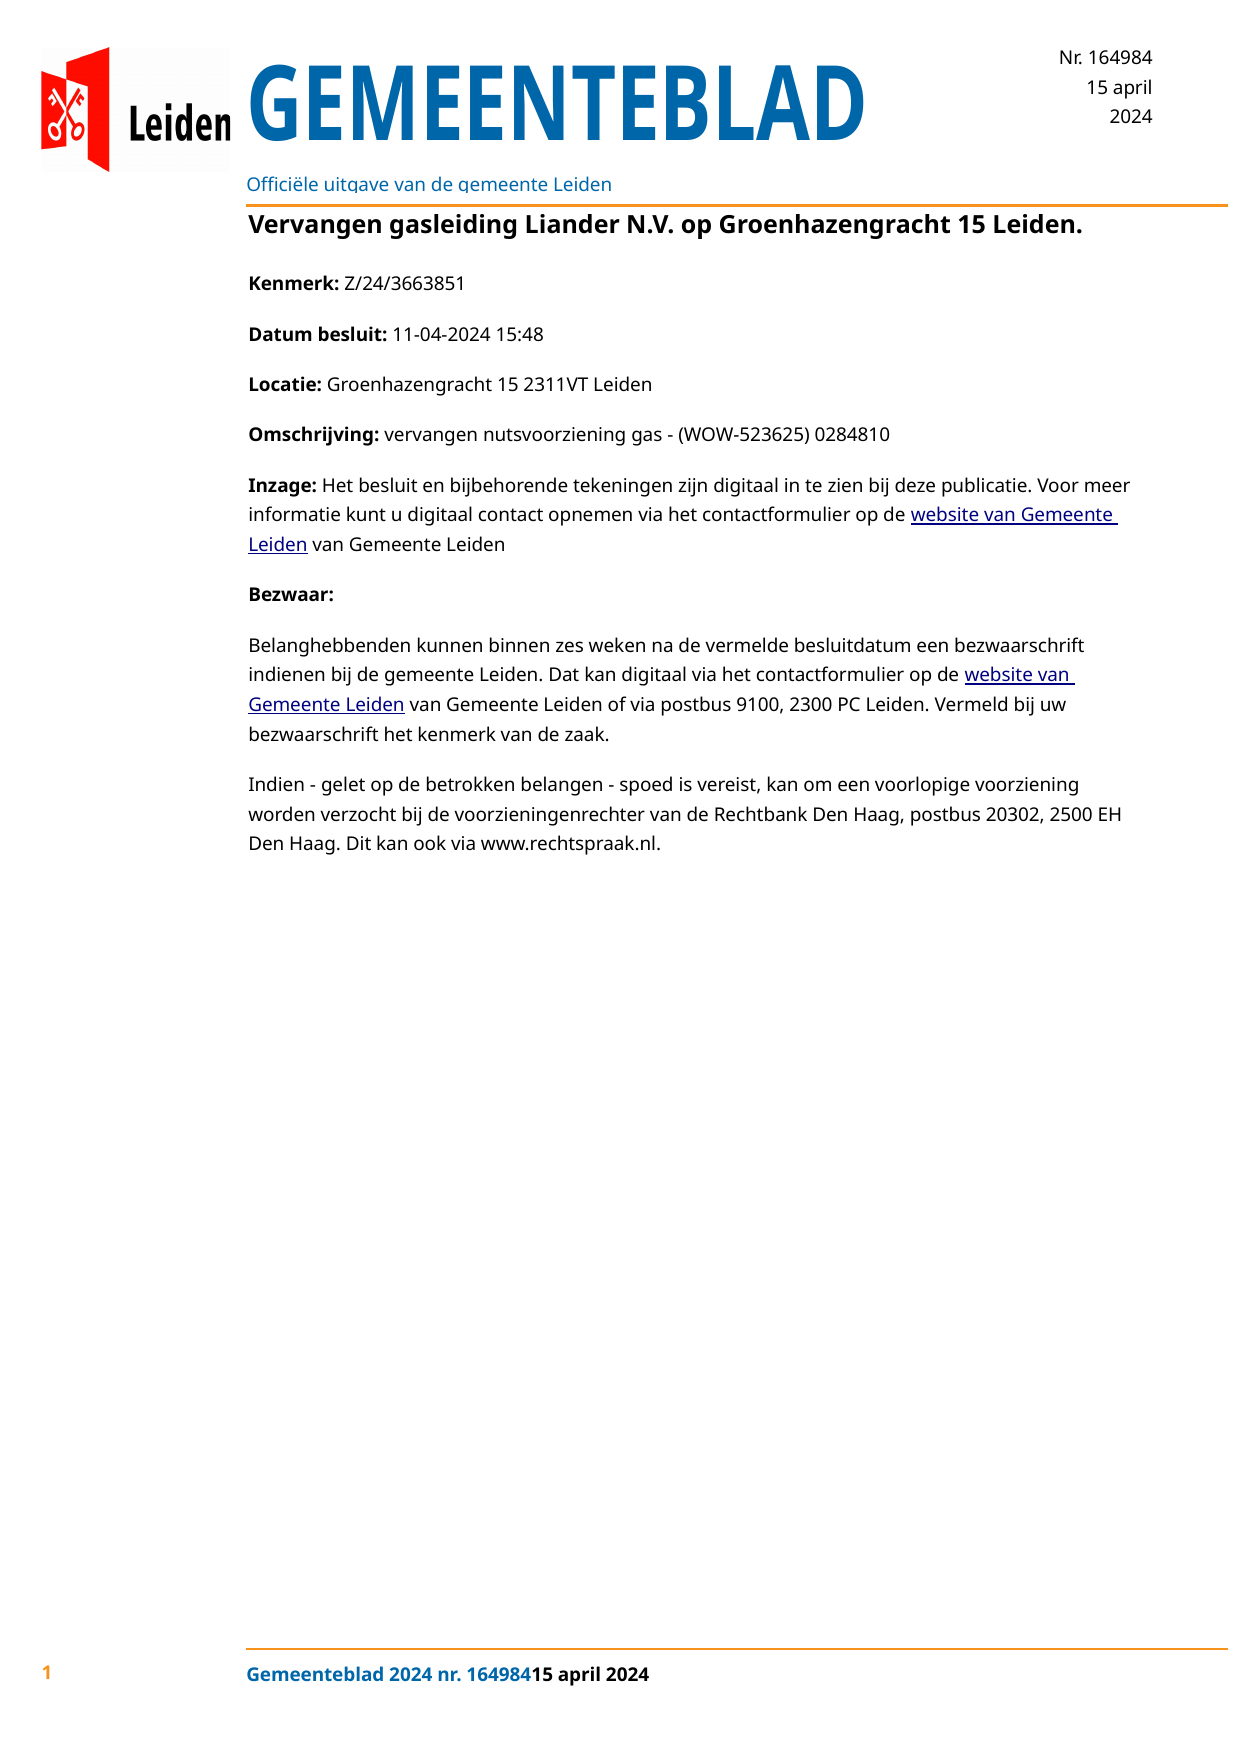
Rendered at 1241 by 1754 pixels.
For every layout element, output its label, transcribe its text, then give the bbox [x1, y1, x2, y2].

text Indien - gelet op de betrokken belangen - spoed is vereist, kan om een voorlopige voorziening worden verzocht bij de voorzieningenrechter van de Rechtbank Den Haag, postbus 20302, 2500 EH Den Haag. Dit kan ook via www.rechtspraak.nl. [248, 771, 1152, 856]
text Inzage: Het besluit en bijbehorende tekeningen zijn digitaal in te zien bij deze publicatie. Voor meer informatie kunt u digitaal contact opnemen via het contactformulier op de website van Gemeente Leiden van Gemeente Leiden [248, 472, 1152, 557]
text Datum besluit: 11-04-2024 15:48 [248, 321, 1152, 346]
text Belanghebbenden kunnen binnen zes weken na de vermelde besluitdatum een bezwaarschrift indienen bij de gemeente Leiden. Dat kan digitaal via het contactformulier op de website van Gemeente Leiden van Gemeente Leiden of via postbus 9100, 2300 PC Leiden. Vermeld bij uw bezwaarschrift het kenmerk van de zaak. [248, 632, 1152, 746]
picture [41, 47, 231, 172]
text Vervangen gasleiding Liander N.V. op Groenhazengracht 15 Leiden. [248, 207, 1152, 241]
text Locatie: Groenhazengracht 15 2311VT Leiden [248, 371, 1152, 397]
text Bezwaar: [248, 582, 1152, 607]
text Kenmerk: Z/24/3663851 [248, 270, 1152, 296]
text Omschrijving: vervangen nutsvoorziening gas - (WOW-523625) 0284810 [248, 422, 1152, 447]
